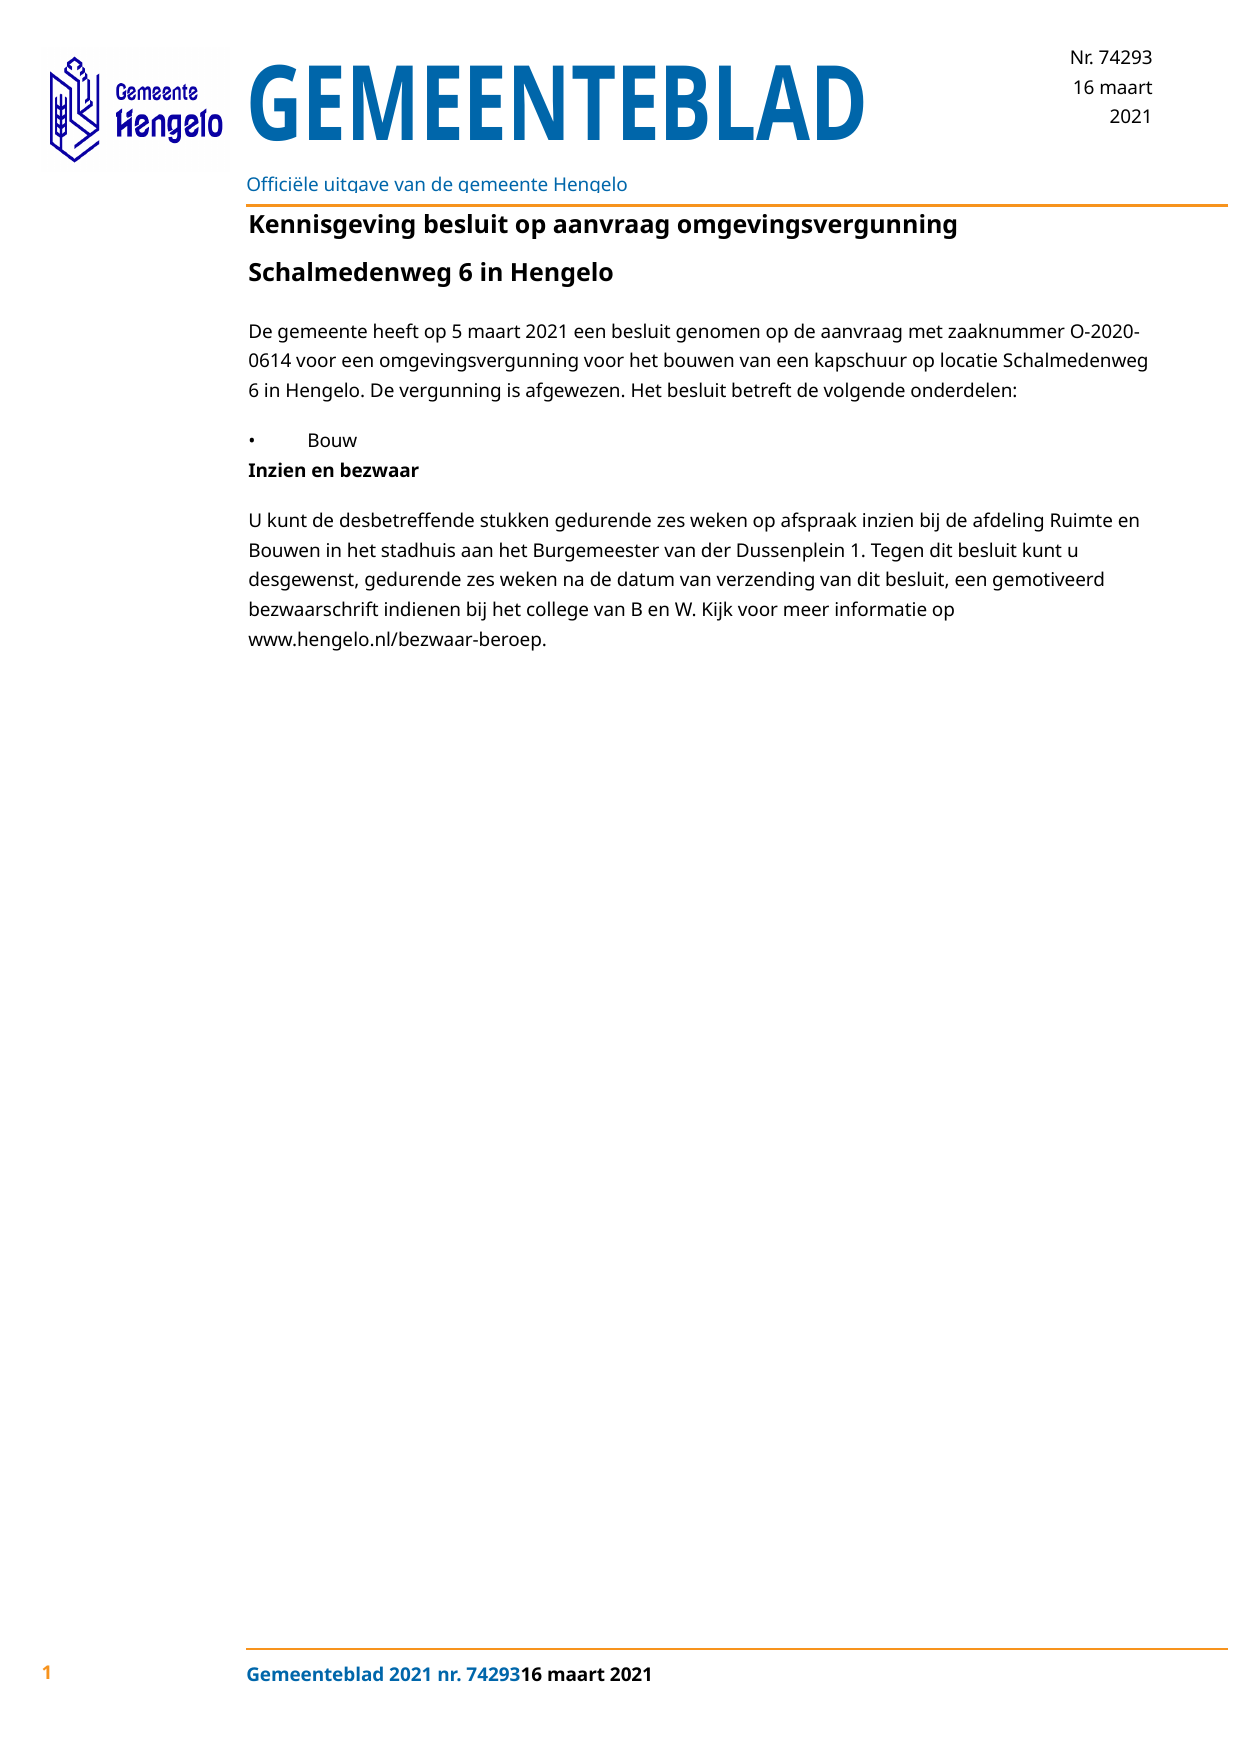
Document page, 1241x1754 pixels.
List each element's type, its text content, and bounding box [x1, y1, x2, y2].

list Bouw [248, 427, 1152, 453]
picture [41, 47, 231, 172]
text Inzien en bezwaar [248, 457, 1152, 483]
text De gemeente heeft op 5 maart 2021 een besluit genomen op de aanvraag met zaaknummer O-2020-0614 voor een omgevingsvergunning voor het bouwen van een kapschuur op locatie Schalmedenweg 6 in Hengelo. De vergunning is afgewezen. Het besluit betreft de volgende onderdelen: [248, 318, 1152, 403]
text U kunt de desbetreffende stukken gedurende zes weken op afspraak inzien bij de afdeling Ruimte en Bouwen in het stadhuis aan het Burgemeester van der Dussenplein 1. Tegen dit besluit kunt u desgewenst, gedurende zes weken na de datum van verzending van dit besluit, een gemotiveerd bezwaarschrift indienen bij het college van B en W. Kijk voor meer informatie op www.hengelo.nl/bezwaar-beroep. [248, 507, 1152, 652]
text Kennisgeving besluit op aanvraag omgevingsvergunning Schalmedenweg 6 in Hengelo [248, 207, 1152, 288]
